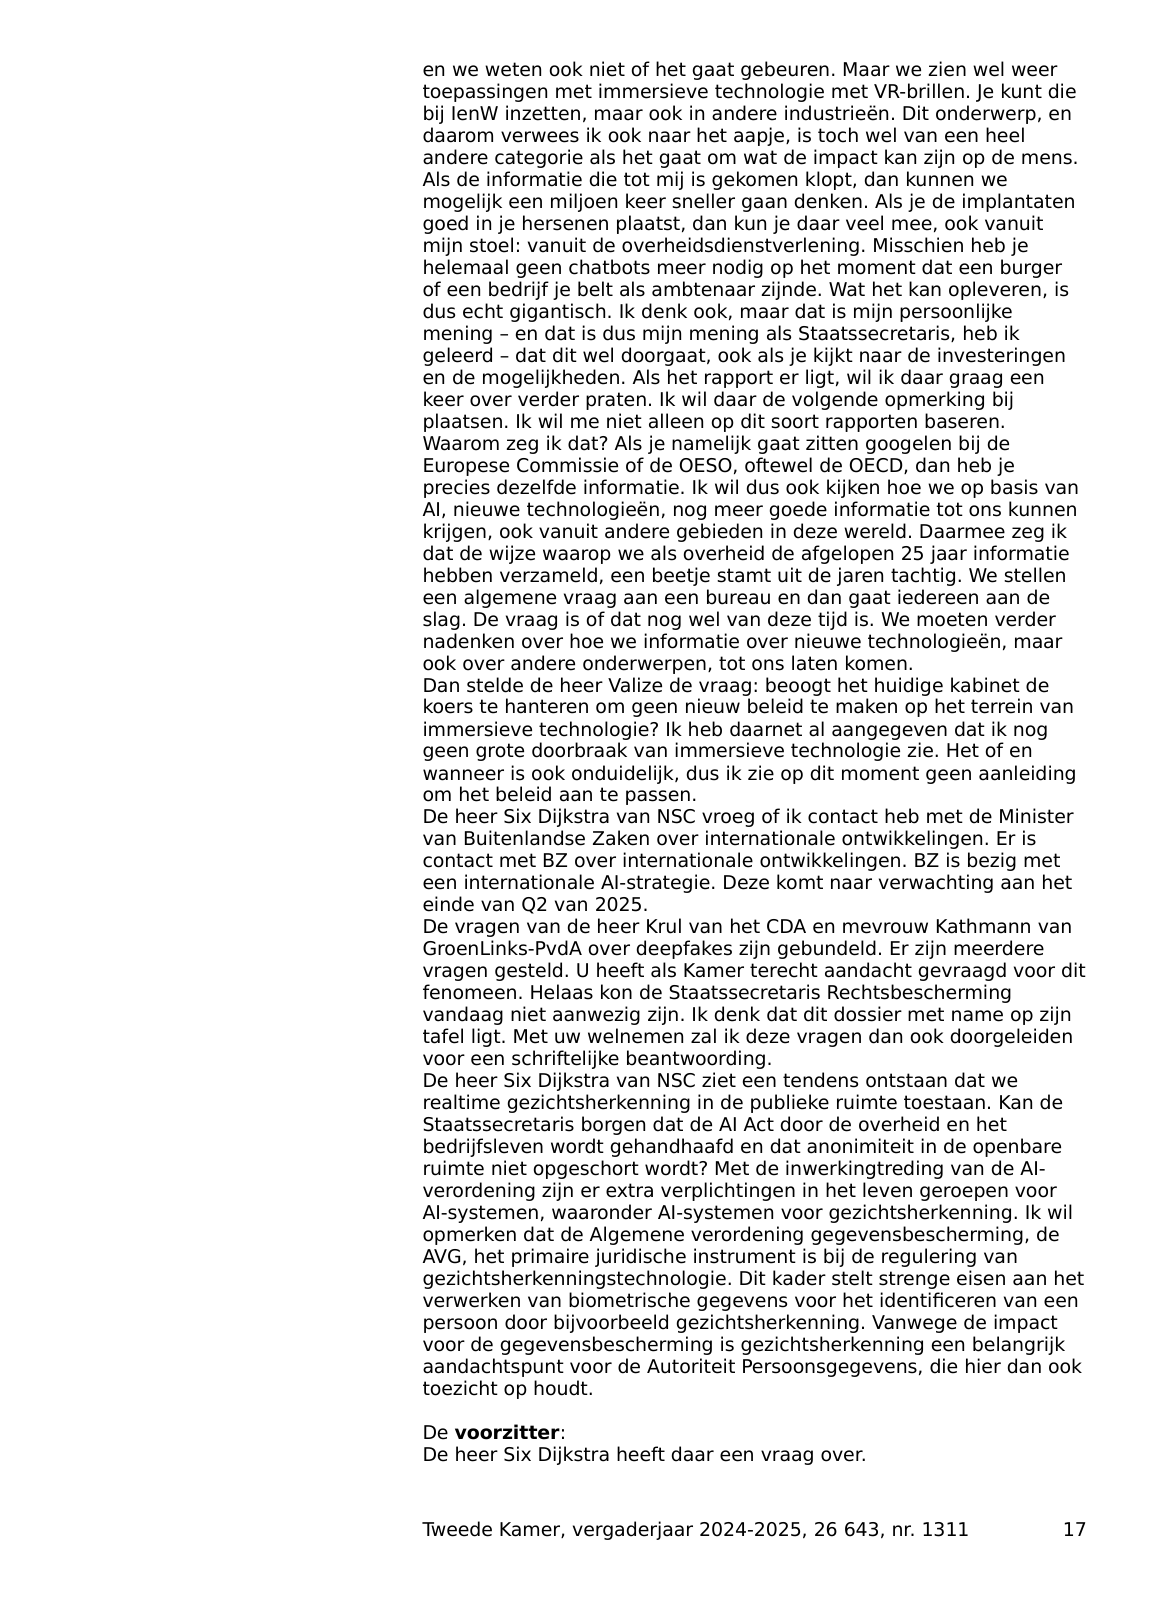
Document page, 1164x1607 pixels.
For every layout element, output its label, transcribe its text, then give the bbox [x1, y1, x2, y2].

text De heer Six Dijkstra heeft daar een vraag over. [422, 1444, 1087, 1466]
text Dan stelde de heer Valize de vraag: beoogt het huidige kabinet de koers te hanteren om geen nieuw beleid te maken op het terrein van immersieve technologie? Ik heb daarnet al aangegeven dat ik nog geen grote doorbraak van immersieve technologie zie. Het of en wanneer is ook onduidelijk, dus ik zie op dit moment geen aanleiding om het beleid aan te passen. [422, 674, 1087, 806]
text De heer Six Dijkstra van NSC vroeg of ik contact heb met de Minister van Buitenlandse Zaken over internationale ontwikkelingen. Er is contact met BZ over internationale ontwikkelingen. BZ is bezig met een internationale AI-strategie. Deze komt naar verwachting aan het einde van Q2 van 2025. [422, 806, 1087, 916]
text en we weten ook niet of het gaat gebeuren. Maar we zien wel weer toepassingen met immersieve technologie met VR-brillen. Je kunt die bij IenW inzetten, maar ook in andere industrieën. Dit onderwerp, en daarom verwees ik ook naar het aapje, is toch wel van een heel andere categorie als het gaat om wat de impact kan zijn op de mens. Als de informatie die tot mij is gekomen klopt, dan kunnen we mogelijk een miljoen keer sneller gaan denken. Als je de implantaten goed in je hersenen plaatst, dan kun je daar veel mee, ook vanuit mijn stoel: vanuit de overheidsdienstverlening. Misschien heb je helemaal geen chatbots meer nodig op het moment dat een burger of een bedrijf je belt als ambtenaar zijnde. Wat het kan opleveren, is dus echt gigantisch. Ik denk ook, maar dat is mijn persoonlijke mening – en dat is dus mijn mening als Staatssecretaris, heb ik geleerd – dat dit wel doorgaat, ook als je kijkt naar de investeringen en de mogelijkheden. Als het rapport er ligt, wil ik daar graag een keer over verder praten. Ik wil daar de volgende opmerking bij plaatsen. Ik wil me niet alleen op dit soort rapporten baseren. Waarom zeg ik dat? Als je namelijk gaat zitten googelen bij de Europese Commissie of de OESO, oftewel de OECD, dan heb je precies dezelfde informatie. Ik wil dus ook kijken hoe we op basis van AI, nieuwe technologieën, nog meer goede informatie tot ons kunnen krijgen, ook vanuit andere gebieden in deze wereld. Daarmee zeg ik dat de wijze waarop we als overheid de afgelopen 25 jaar informatie hebben verzameld, een beetje stamt uit de jaren tachtig. We stellen een algemene vraag aan een bureau en dan gaat iedereen aan de slag. De vraag is of dat nog wel van deze tijd is. We moeten verder nadenken over hoe we informatie over nieuwe technologieën, maar ook over andere onderwerpen, tot ons laten komen. [422, 59, 1087, 674]
text De heer Six Dijkstra van NSC ziet een tendens ontstaan dat we realtime gezichtsherkenning in de publieke ruimte toestaan. Kan de Staatssecretaris borgen dat de AI Act door de overheid en het bedrijfsleven wordt gehandhaafd en dat anonimiteit in de openbare ruimte niet opgeschort wordt? Met de inwerkingtreding van de AI-verordening zijn er extra verplichtingen in het leven geroepen voor AI-systemen, waaronder AI-systemen voor gezichtsherkenning. Ik wil opmerken dat de Algemene verordening gegevensbescherming, de AVG, het primaire juridische instrument is bij de regulering van gezichtsherkenningstechnologie. Dit kader stelt strenge eisen aan het verwerken van biometrische gegevens voor het identificeren van een persoon door bijvoorbeeld gezichtsherkenning. Vanwege de impact voor de gegevensbescherming is gezichtsherkenning een belangrijk aandachtspunt voor de Autoriteit Persoonsgegevens, die hier dan ook toezicht op houdt. [422, 1070, 1087, 1400]
text De voorzitter: [422, 1422, 1087, 1444]
text De vragen van de heer Krul van het CDA en mevrouw Kathmann van GroenLinks-PvdA over deepfakes zijn gebundeld. Er zijn meerdere vragen gesteld. U heeft als Kamer terecht aandacht gevraagd voor dit fenomeen. Helaas kon de Staatssecretaris Rechtsbescherming vandaag niet aanwezig zijn. Ik denk dat dit dossier met name op zijn tafel ligt. Met uw welnemen zal ik deze vragen dan ook doorgeleiden voor een schriftelijke beantwoording. [422, 916, 1087, 1070]
